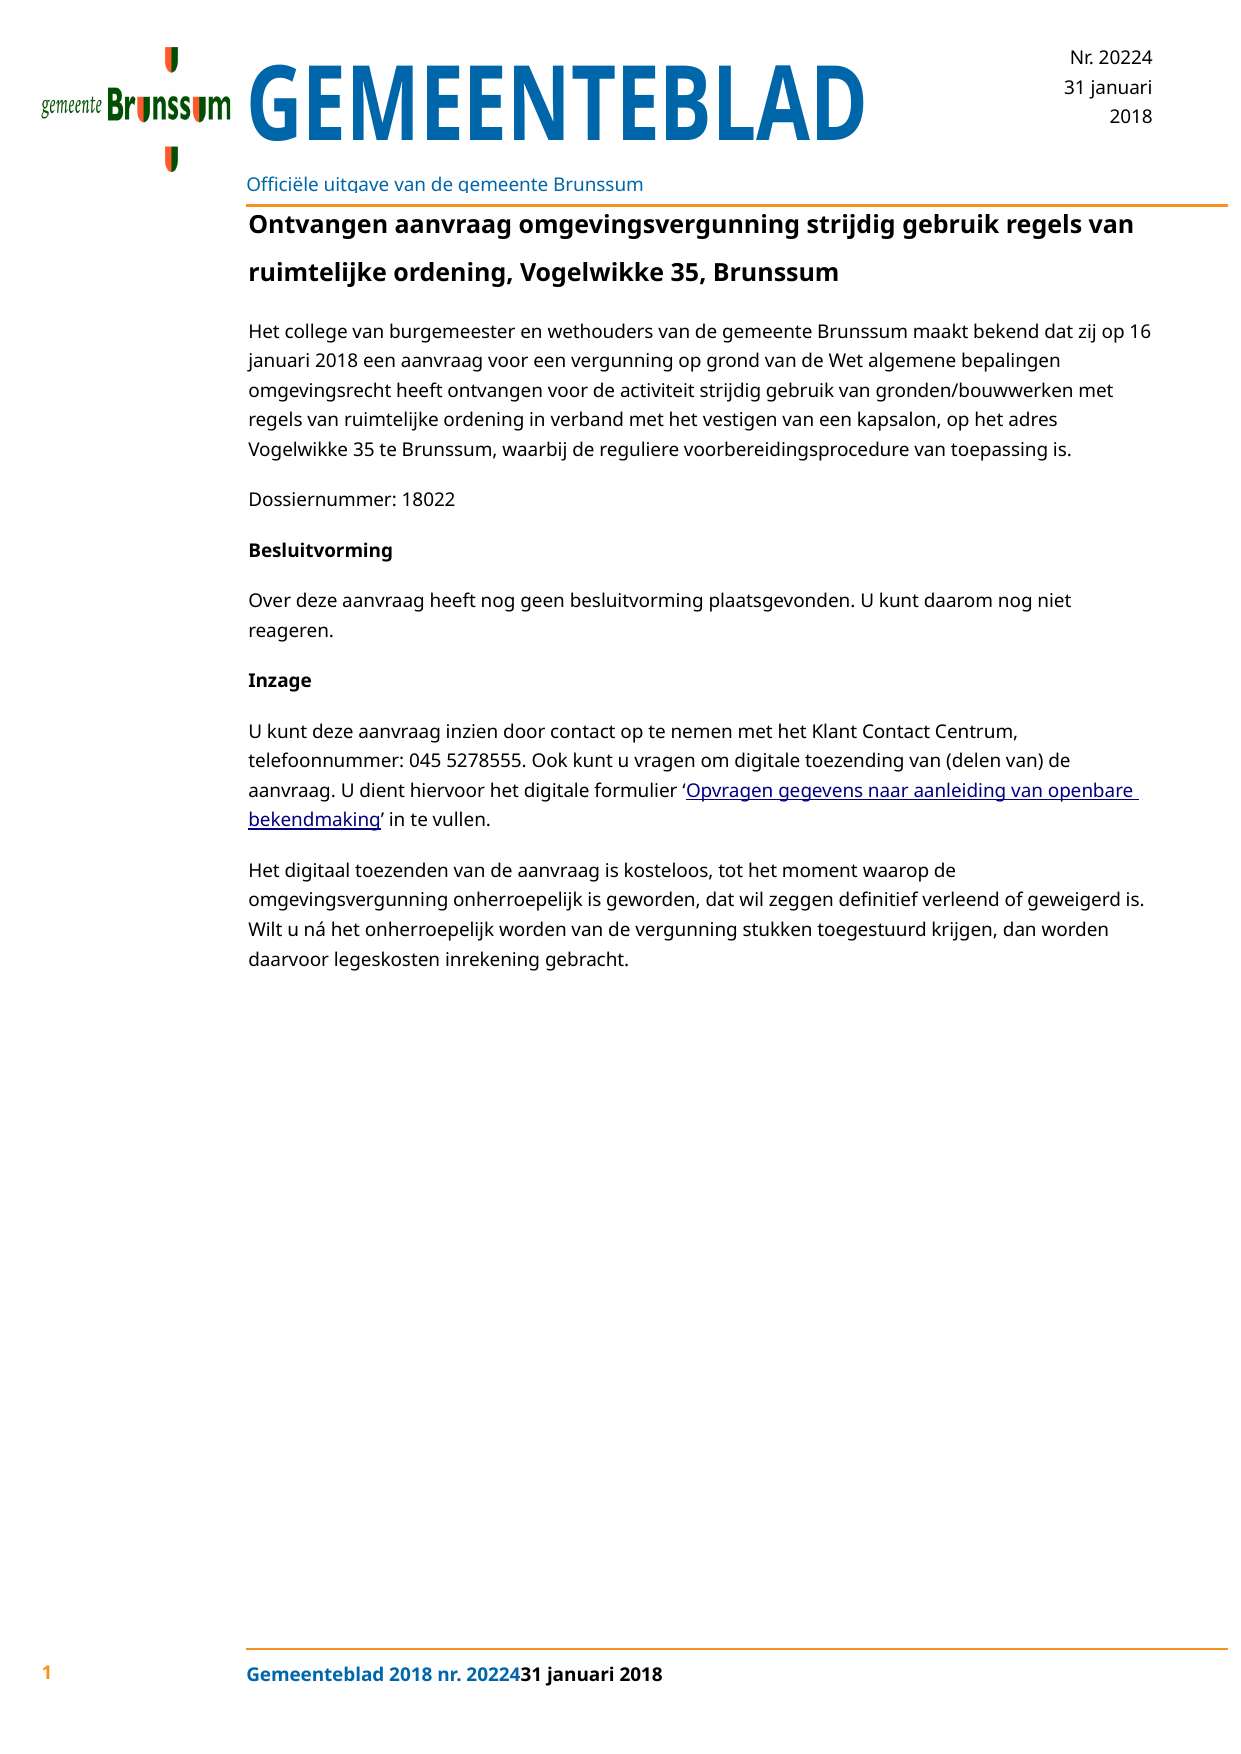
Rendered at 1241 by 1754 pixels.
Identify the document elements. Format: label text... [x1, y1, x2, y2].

text Over deze aanvraag heeft nog geen besluitvorming plaatsgevonden. U kunt daarom nog niet reageren. [248, 587, 1152, 643]
text Besluitvorming [248, 537, 1152, 563]
text Inzage [248, 667, 1152, 693]
text Het college van burgemeester en wethouders van de gemeente Brunssum maakt bekend dat zij op 16 januari 2018 een aanvraag voor een vergunning op grond van de Wet algemene bepalingen omgevingsrecht heeft ontvangen voor de activiteit strijdig gebruik van gronden/bouwwerken met regels van ruimtelijke ordening in verband met het vestigen van een kapsalon, op het adres Vogelwikke 35 te Brunssum, waarbij de reguliere voorbereidingsprocedure van toepassing is. [248, 318, 1152, 462]
picture [41, 47, 231, 172]
text Ontvangen aanvraag omgevingsvergunning strijdig gebruik regels van ruimtelijke ordening, Vogelwikke 35, Brunssum [248, 207, 1152, 288]
text U kunt deze aanvraag inzien door contact op te nemen met het Klant Contact Centrum, telefoonnummer: 045 5278555. Ook kunt u vragen om digitale toezending van (delen van) de aanvraag. U dient hiervoor het digitale formulier ‘Opvragen gegevens naar aanleiding van openbare bekendmaking’ in te vullen. [248, 718, 1152, 832]
text Dossiernummer: 18022 [248, 487, 1152, 512]
text Het digitaal toezenden van de aanvraag is kosteloos, tot het moment waarop de omgevingsvergunning onherroepelijk is geworden, dat wil zeggen definitief verleend of geweigerd is. Wilt u ná het onherroepelijk worden van de vergunning stukken toegestuurd krijgen, dan worden daarvoor legeskosten inrekening gebracht. [248, 857, 1152, 972]
